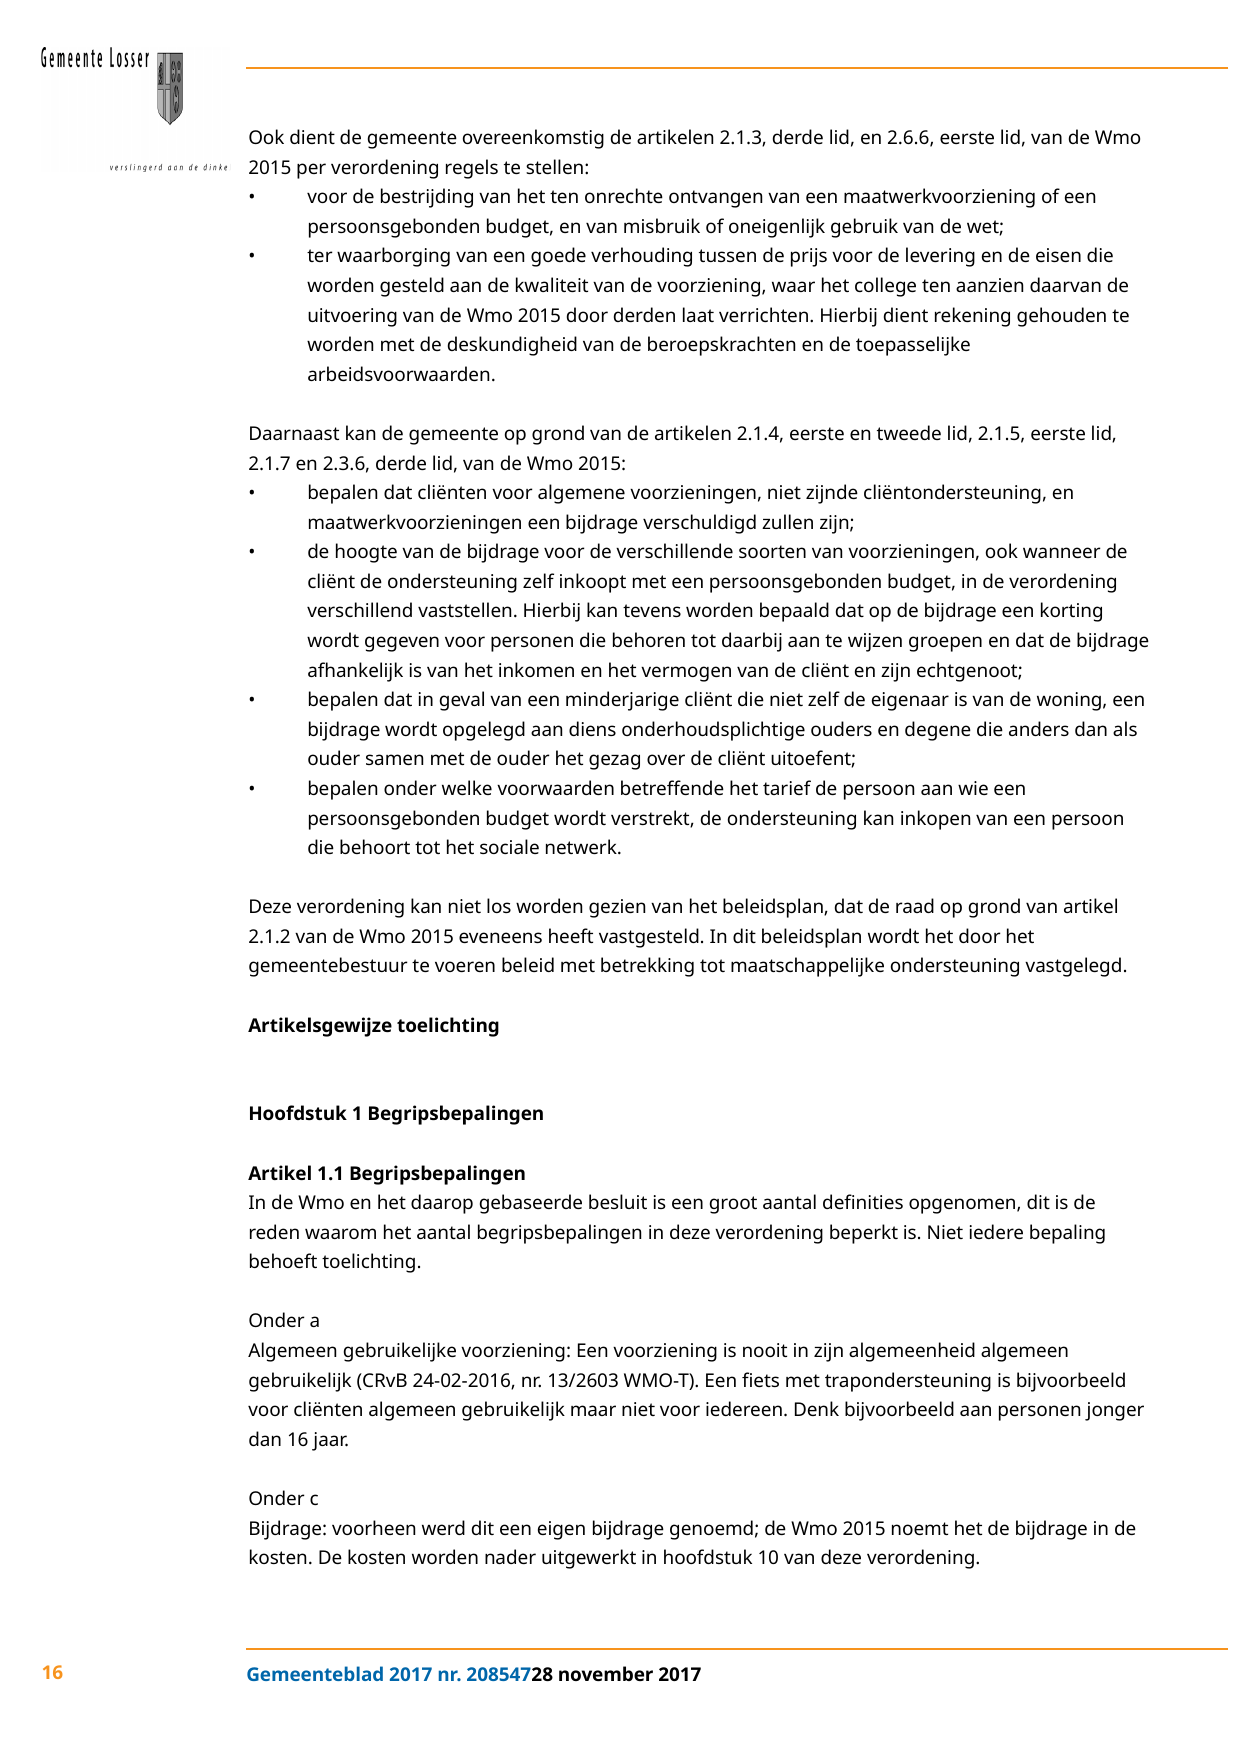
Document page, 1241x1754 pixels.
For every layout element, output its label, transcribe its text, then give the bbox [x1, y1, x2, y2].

list de hoogte van de bijdrage voor de verschillende soorten van voorzieningen, ook wanneer de cliënt de ondersteuning zelf inkoopt met een persoonsgebonden budget, in de verordening verschillend vaststellen. Hierbij kan tevens worden bepaald dat op de bijdrage een korting wordt gegeven voor personen die behoren tot daarbij aan te wijzen groepen en dat de bijdrage afhankelijk is van het inkomen en het vermogen van de cliënt en zijn echtgenoot; [248, 538, 1152, 683]
text In de Wmo en het daarop gebaseerde besluit is een groot aantal definities opgenomen, dit is de reden waarom het aantal begripsbepalingen in deze verordening beperkt is. Niet iedere bepaling behoeft toelichting. [248, 1189, 1152, 1274]
text Artikel 1.1 Begripsbepalingen [248, 1160, 1152, 1186]
text Bijdrage: voorheen werd dit een eigen bijdrage genoemd; de Wmo 2015 noemt het de bijdrage in de kosten. De kosten worden nader uitgewerkt in hoofdstuk 10 van deze verordening. [248, 1515, 1152, 1570]
text Deze verordening kan niet los worden gezien van het beleidsplan, dat de raad op grond van artikel 2.1.2 van de Wmo 2015 eveneens heeft vastgesteld. In dit beleidsplan wordt het door het gemeentebestuur te voeren beleid met betrekking tot maatschappelijke ondersteuning vastgelegd. [248, 893, 1152, 978]
text Daarnaast kan de gemeente op grond van de artikelen 2.1.4, eerste en tweede lid, 2.1.5, eerste lid, 2.1.7 en 2.3.6, derde lid, van de Wmo 2015: [248, 420, 1152, 476]
text Onder a [248, 1308, 1152, 1333]
text Algemeen gebruikelijke voorziening: Een voorziening is nooit in zijn algemeenheid algemeen gebruikelijk (CRvB 24-02-2016, nr. 13/2603 WMO-T). Een fiets met trapondersteuning is bijvoorbeeld voor cliënten algemeen gebruikelijk maar niet voor iedereen. Denk bijvoorbeeld aan personen jonger dan 16 jaar. [248, 1337, 1152, 1452]
list bepalen onder welke voorwaarden betreffende het tarief de persoon aan wie een persoonsgebonden budget wordt verstrekt, de ondersteuning kan inkopen van een persoon die behoort tot het sociale netwerk. [248, 775, 1152, 860]
text Artikelsgewijze toelichting [248, 1012, 1152, 1038]
text Ook dient de gemeente overeenkomstig de artikelen 2.1.3, derde lid, en 2.6.6, eerste lid, van de Wmo 2015 per verordening regels te stellen: [248, 124, 1152, 180]
text Onder c [248, 1485, 1152, 1511]
list ter waarborging van een goede verhouding tussen de prijs voor de levering en de eisen die worden gesteld aan de kwaliteit van de voorziening, waar het college ten aanzien daarvan de uitvoering van de Wmo 2015 door derden laat verrichten. Hierbij dient rekening gehouden te worden met de deskundigheid van de beroepskrachten en de toepasselijke arbeidsvoorwaarden. [248, 243, 1152, 387]
list bepalen dat in geval van een minderjarige cliënt die niet zelf de eigenaar is van de woning, een bijdrage wordt opgelegd aan diens onderhoudsplichtige ouders en degene die anders dan als ouder samen met de ouder het gezag over de cliënt uitoefent; [248, 686, 1152, 771]
text Hoofdstuk 1 Begripsbepalingen [248, 1101, 1152, 1126]
list bepalen dat cliënten voor algemene voorzieningen, niet zijnde cliëntondersteuning, en maatwerkvoorzieningen een bijdrage verschuldigd zullen zijn; [248, 479, 1152, 535]
list voor de bestrijding van het ten onrechte ontvangen van een maatwerkvoorziening of een persoonsgebonden budget, en van misbruik of oneigenlijk gebruik van de wet; [248, 183, 1152, 239]
picture [41, 47, 231, 172]
